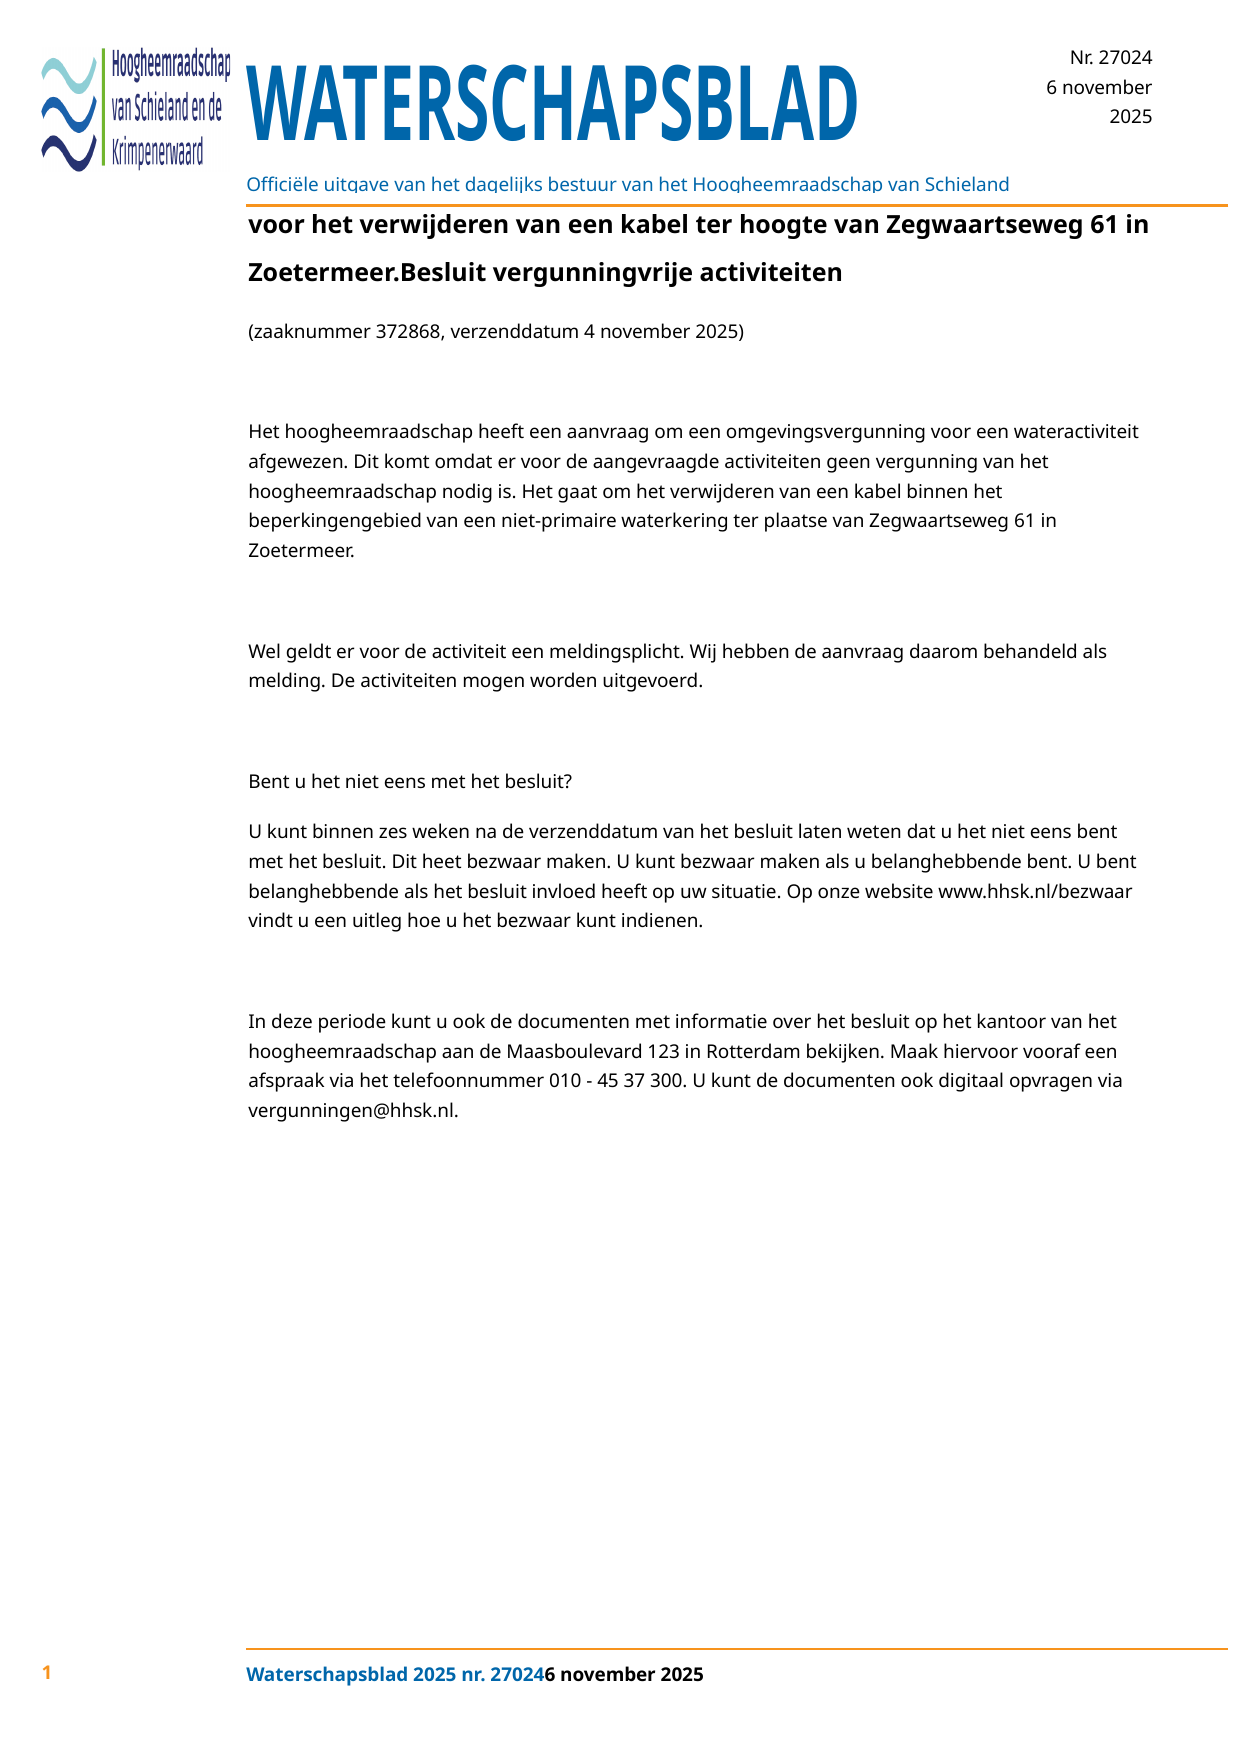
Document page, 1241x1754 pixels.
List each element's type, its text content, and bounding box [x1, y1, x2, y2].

text U kunt binnen zes weken na de verzenddatum van het besluit laten weten dat u het niet eens bent met het besluit. Dit heet bezwaar maken. U kunt bezwaar maken als u belanghebbende bent. U bent belanghebbende als het besluit invloed heeft op uw situatie. Op onze website www.hhsk.nl/bezwaar vindt u een uitleg hoe u het bezwaar kunt indienen. [248, 819, 1152, 933]
text In deze periode kunt u ook de documenten met informatie over het besluit op het kantoor van het hoogheemraadschap aan de Maasboulevard 123 in Rotterdam bekijken. Maak hiervoor vooraf een afspraak via het telefoonnummer 010 - 45 37 300. U kunt de documenten ook digitaal opvragen via vergunningen@hhsk.nl. [248, 1008, 1152, 1123]
text Het hoogheemraadschap heeft een aanvraag om een omgevingsvergunning voor een wateractiviteit afgewezen. Dit komt omdat er voor de aangevraagde activiteiten geen vergunning van het hoogheemraadschap nodig is. Het gaat om het verwijderen van een kabel binnen het beperkingengebied van een niet-primaire waterkering ter plaatse van Zegwaartseweg 61 in Zoetermeer. [248, 419, 1152, 563]
text (zaaknummer 372868, verzenddatum 4 november 2025) [248, 318, 1152, 344]
text voor het verwijderen van een kabel ter hoogte van Zegwaartseweg 61 in Zoetermeer.Besluit vergunningvrije activiteiten [248, 207, 1152, 288]
text Bent u het niet eens met het besluit? [248, 768, 1152, 794]
picture [41, 47, 231, 172]
text Wel geldt er voor de activiteit een meldingsplicht. Wij hebben de aanvraag daarom behandeld als melding. De activiteiten mogen worden uitgevoerd. [248, 638, 1152, 693]
